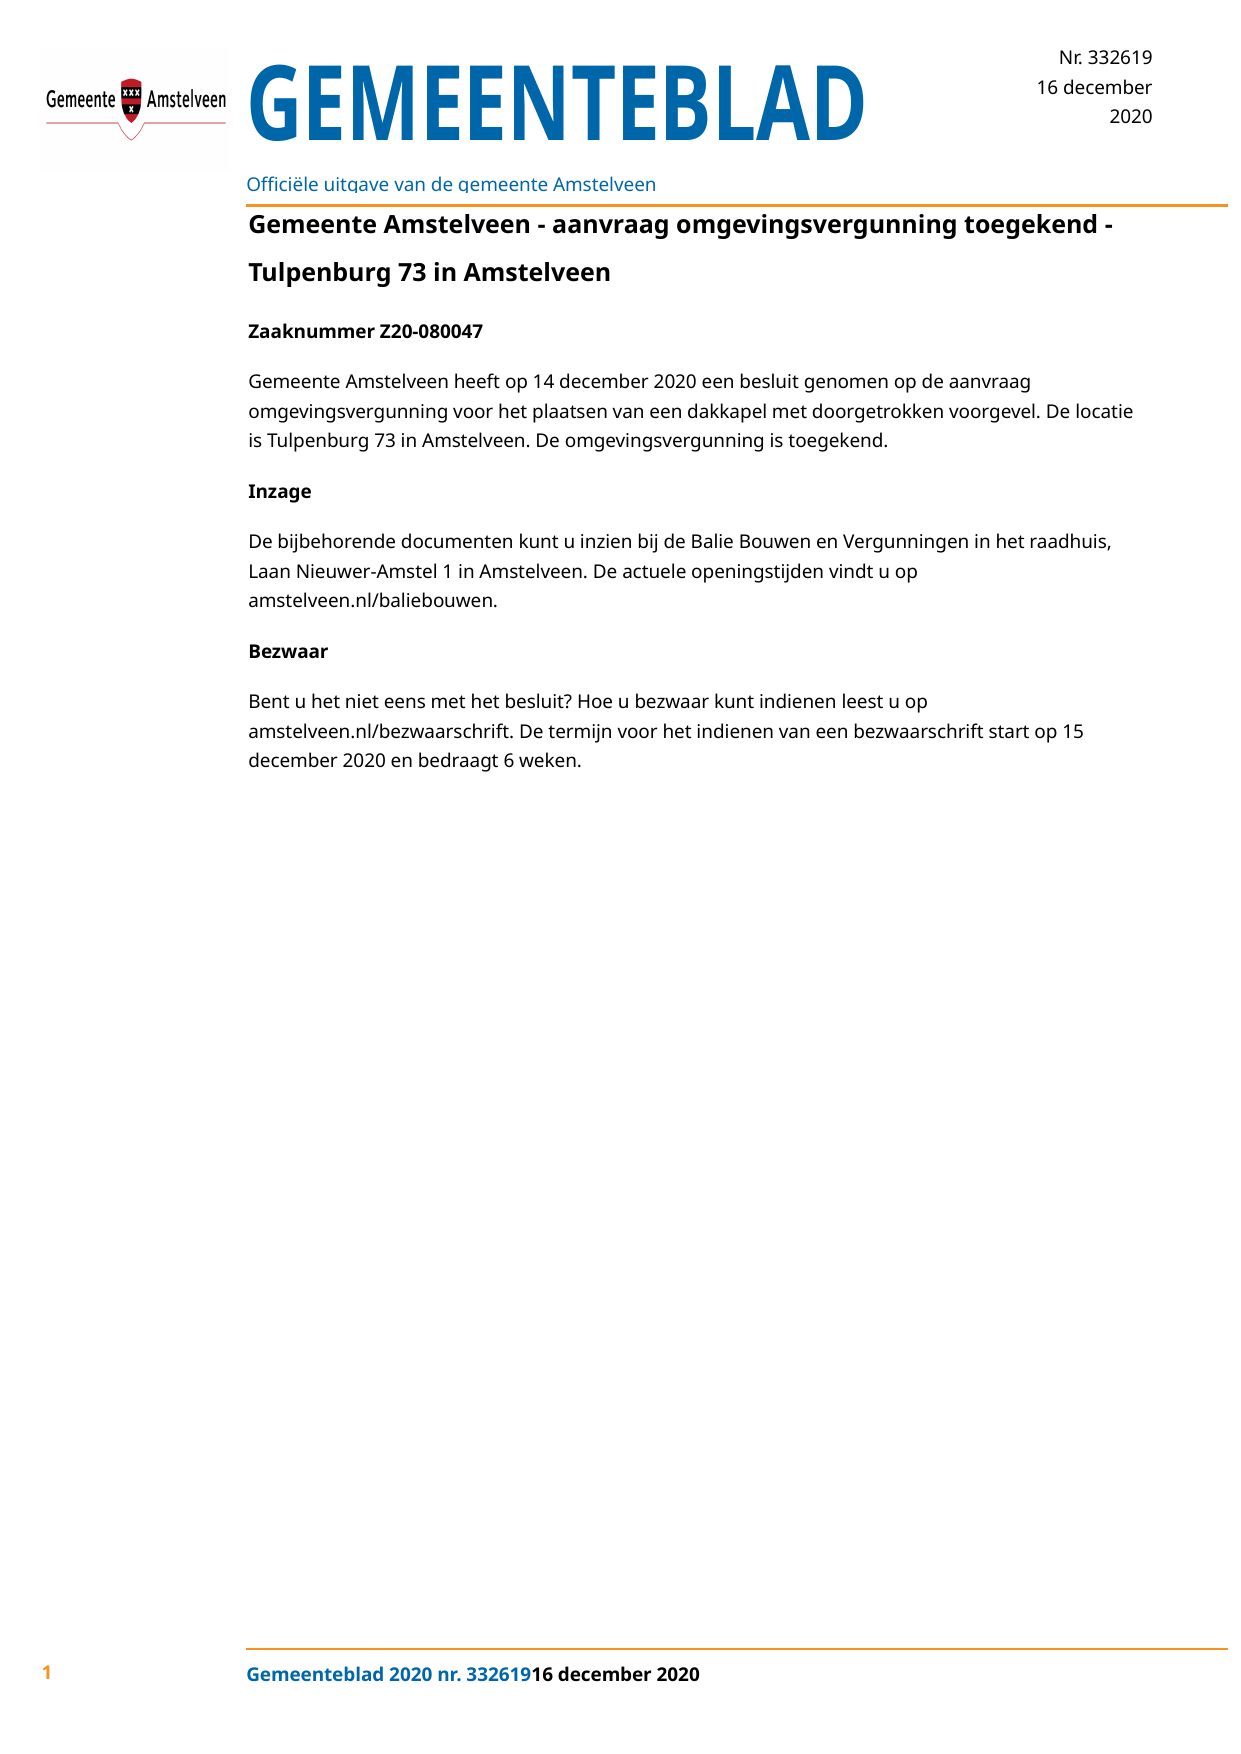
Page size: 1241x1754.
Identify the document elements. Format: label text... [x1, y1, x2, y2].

text Bezwaar [248, 638, 1152, 664]
text De bijbehorende documenten kunt u inzien bij de Balie Bouwen en Vergunningen in het raadhuis, Laan Nieuwer-Amstel 1 in Amstelveen. De actuele openingstijden vindt u op amstelveen.nl/baliebouwen. [248, 528, 1152, 613]
text Zaaknummer Z20-080047 [248, 318, 1152, 344]
text Bent u het niet eens met het besluit? Hoe u bezwaar kunt indienen leest u op amstelveen.nl/bezwaarschrift. De termijn voor het indienen van een bezwaarschrift start op 15 december 2020 en bedraagt 6 weken. [248, 688, 1152, 773]
text Gemeente Amstelveen - aanvraag omgevingsvergunning toegekend - Tulpenburg 73 in Amstelveen [248, 207, 1152, 288]
text Gemeente Amstelveen heeft op 14 december 2020 een besluit genomen op de aanvraag omgevingsvergunning voor het plaatsen van een dakkapel met doorgetrokken voorgevel. De locatie is Tulpenburg 73 in Amstelveen. De omgevingsvergunning is toegekend. [248, 368, 1152, 453]
text Inzage [248, 478, 1152, 504]
picture [41, 47, 231, 172]
